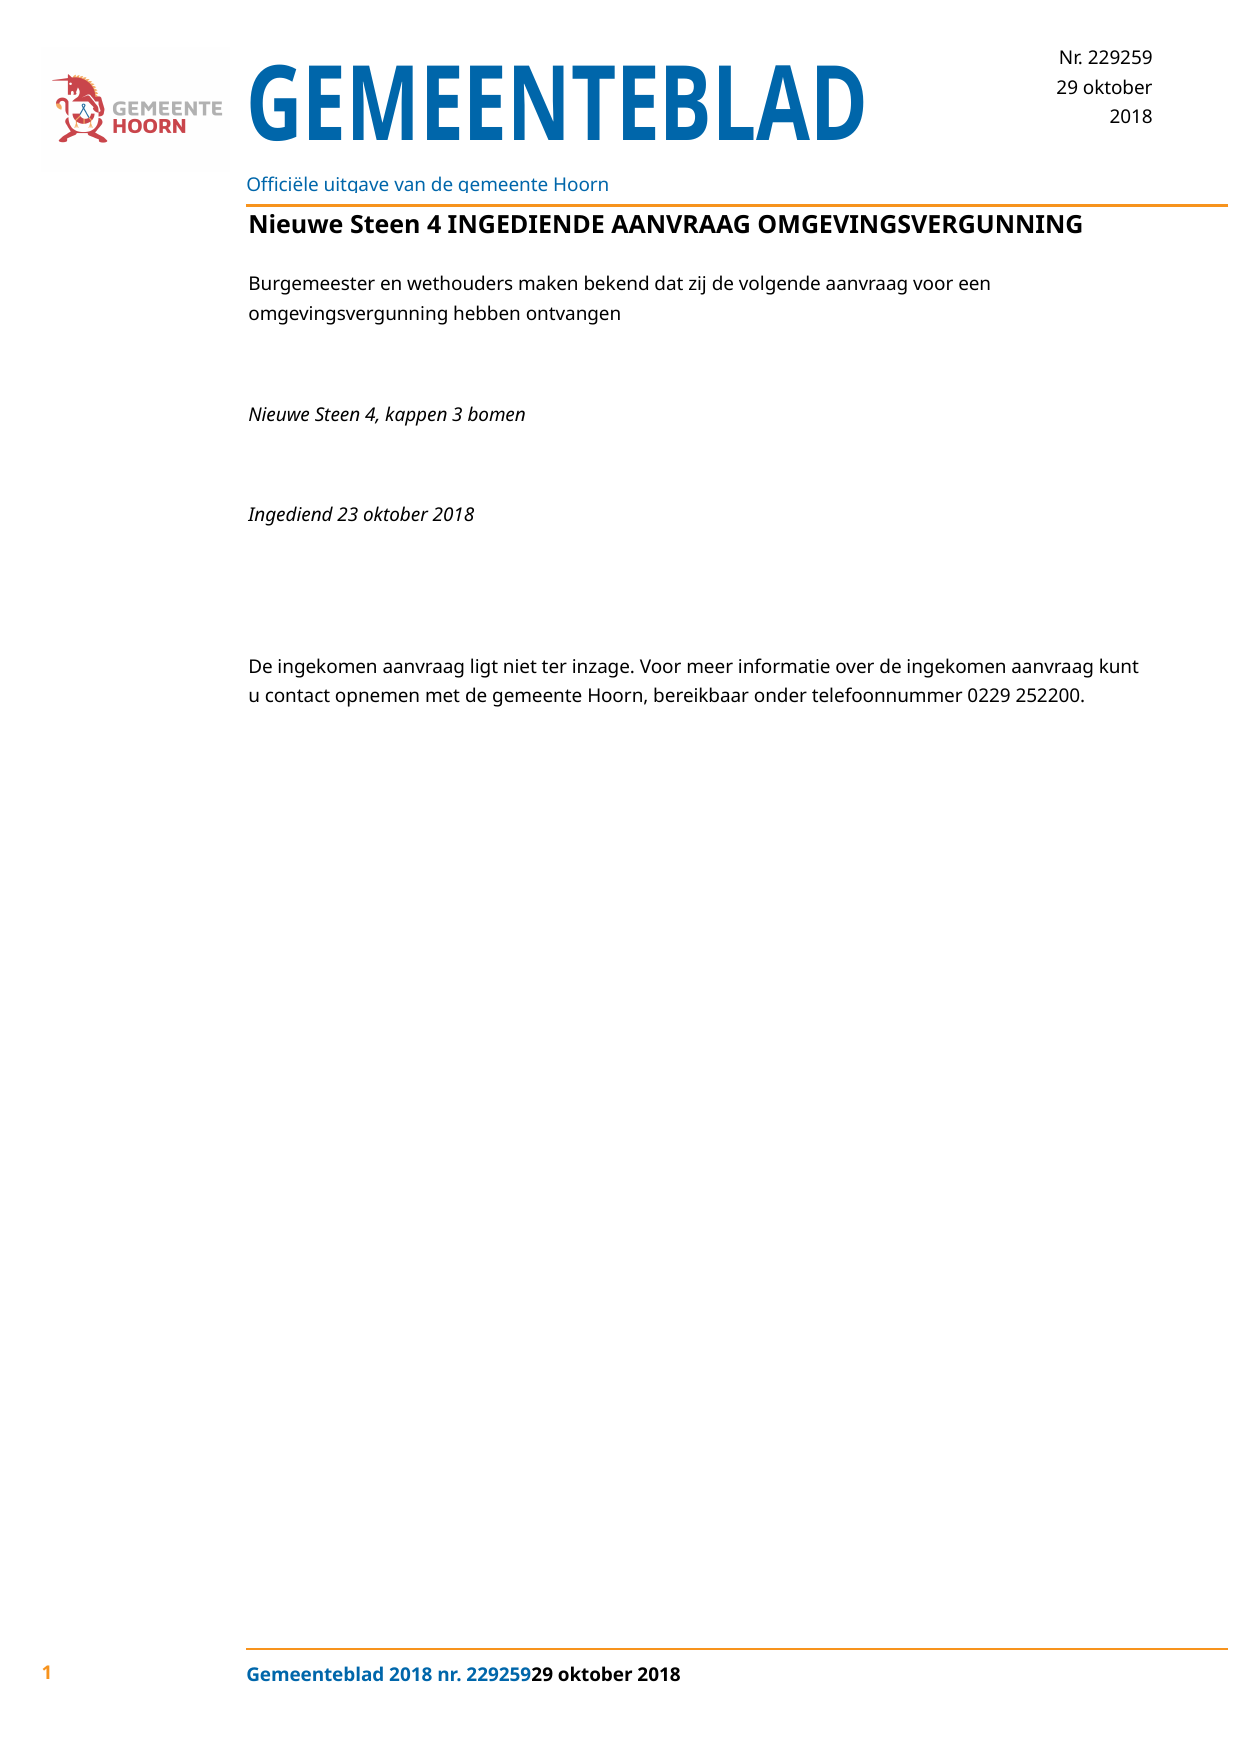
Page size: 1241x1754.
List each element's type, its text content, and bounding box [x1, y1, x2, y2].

text Burgemeester en wethouders maken bekend dat zij de volgende aanvraag voor een omgevingsvergunning hebben ontvangen [248, 270, 1152, 326]
text Nieuwe Steen 4, kappen 3 bomen [248, 401, 1152, 426]
picture [41, 47, 231, 172]
text De ingekomen aanvraag ligt niet ter inzage. Voor meer informatie over de ingekomen aanvraag kunt u contact opnemen met de gemeente Hoorn, bereikbaar onder telefoonnummer 0229 252200. [248, 653, 1152, 708]
text Nieuwe Steen 4 INGEDIENDE AANVRAAG OMGEVINGSVERGUNNING [248, 207, 1152, 241]
text Ingediend 23 oktober 2018 [248, 502, 1152, 527]
